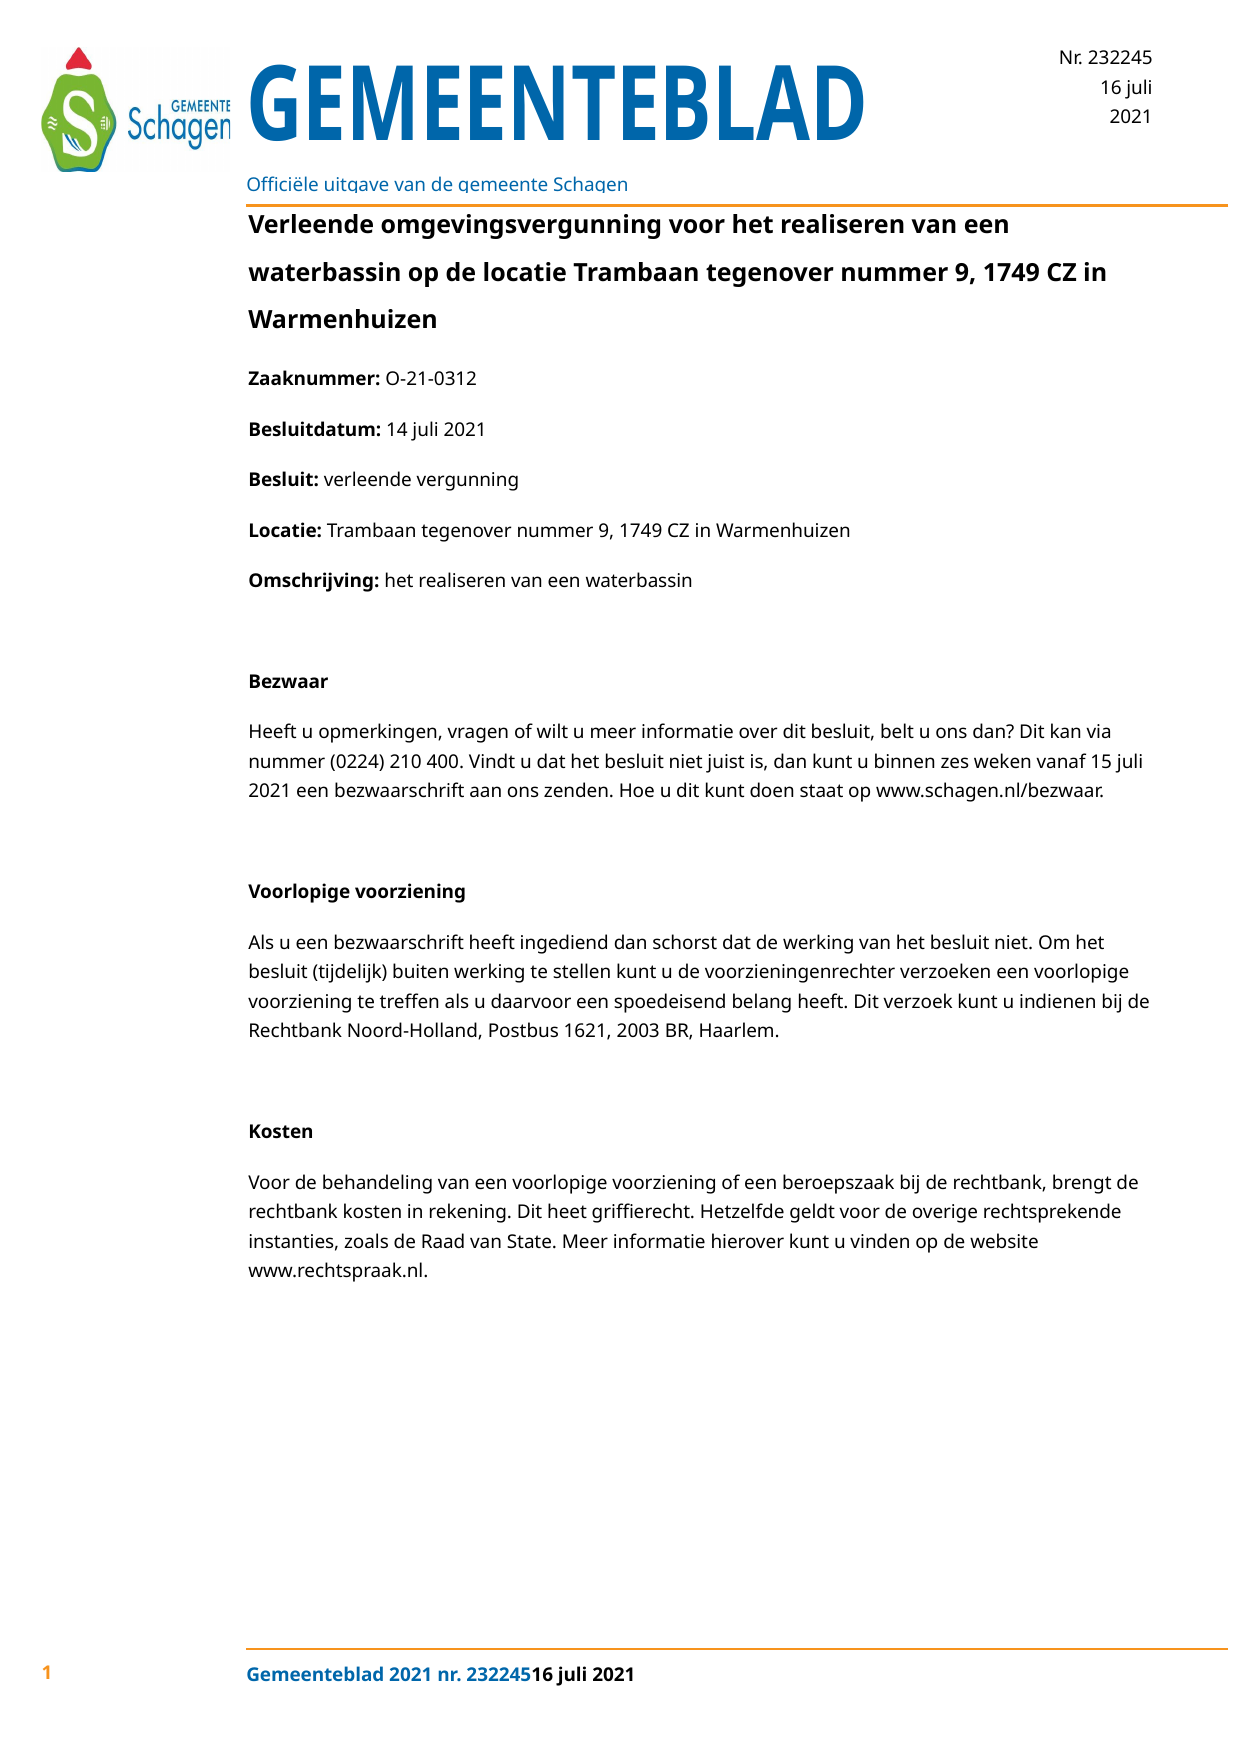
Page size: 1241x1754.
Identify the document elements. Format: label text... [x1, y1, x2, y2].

text Omschrijving: het realiseren van een waterbassin [248, 567, 1152, 593]
text Bezwaar [248, 668, 1152, 694]
text Zaaknummer: O-21-0312 [248, 366, 1152, 391]
text Kosten [248, 1118, 1152, 1144]
text Verleende omgevingsvergunning voor het realiseren van een waterbassin op de locatie Trambaan tegenover nummer 9, 1749 CZ in Warmenhuizen [248, 207, 1152, 336]
text Heeft u opmerkingen, vragen of wilt u meer informatie over dit besluit, belt u ons dan? Dit kan via nummer (0224) 210 400. Vindt u dat het besluit niet juist is, dan kunt u binnen zes weken vanaf 15 juli 2021 een bezwaarschrift aan ons zenden. Hoe u dit kunt doen staat op www.schagen.nl/bezwaar. [248, 718, 1152, 803]
text Besluitdatum: 14 juli 2021 [248, 416, 1152, 442]
text Voorlopige voorziening [248, 878, 1152, 904]
text Voor de behandeling van een voorlopige voorziening of een beroepszaak bij de rechtbank, brengt de rechtbank kosten in rekening. Dit heet griffierecht. Hetzelfde geldt voor de overige rechtsprekende instanties, zoals de Raad van State. Meer informatie hierover kunt u vinden op de website www.rechtspraak.nl. [248, 1169, 1152, 1283]
text Als u een bezwaarschrift heeft ingediend dan schorst dat de werking van het besluit niet. Om het besluit (tijdelijk) buiten werking te stellen kunt u de voorzieningenrechter verzoeken een voorlopige voorziening te treffen als u daarvoor een spoedeisend belang heeft. Dit verzoek kunt u indienen bij de Rechtbank Noord-Holland, Postbus 1621, 2003 BR, Haarlem. [248, 929, 1152, 1043]
picture [41, 47, 231, 172]
text Locatie: Trambaan tegenover nummer 9, 1749 CZ in Warmenhuizen [248, 517, 1152, 542]
text Besluit: verleende vergunning [248, 466, 1152, 492]
